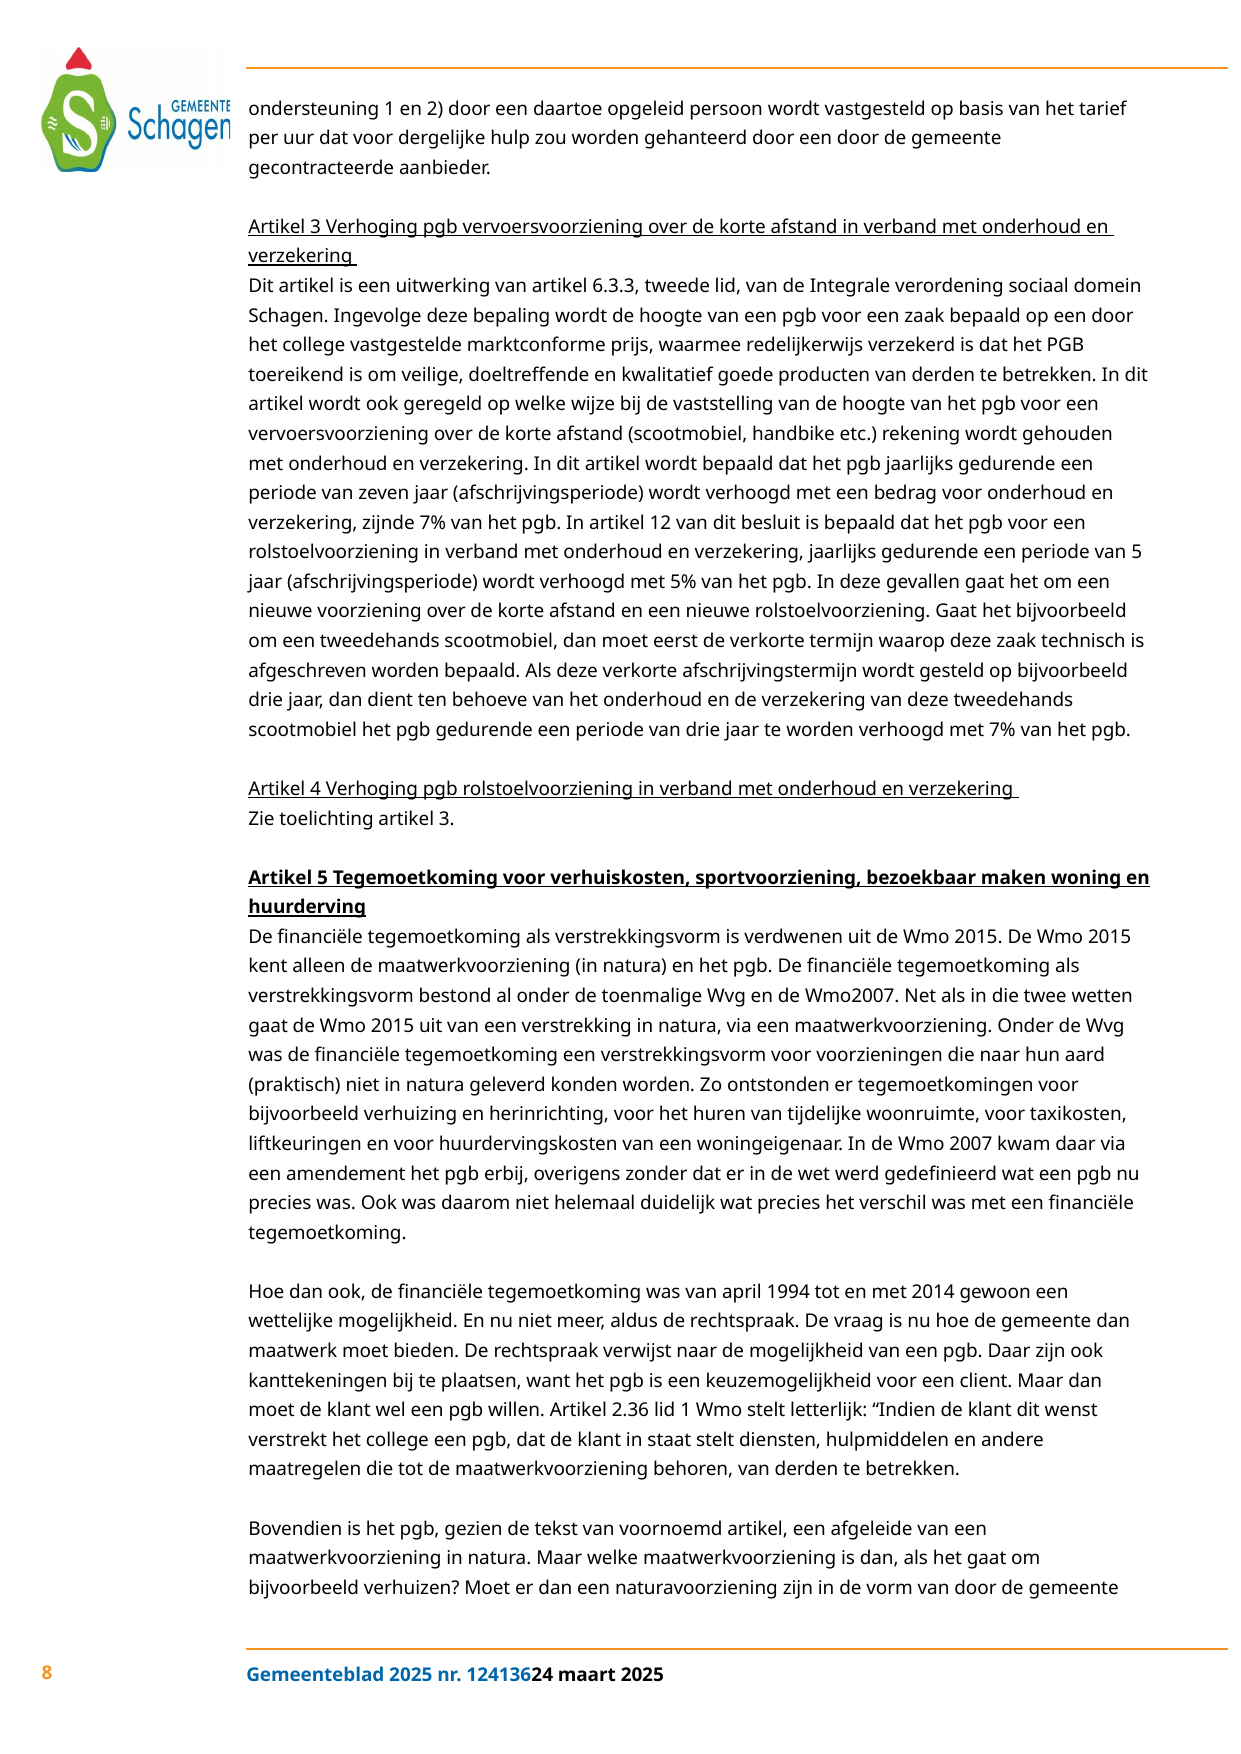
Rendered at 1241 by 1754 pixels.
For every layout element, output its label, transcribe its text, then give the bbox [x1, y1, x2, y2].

text Artikel 4 Verhoging pgb rolstoelvoorziening in verband met onderhoud en verzekering [248, 775, 1152, 801]
text Dit artikel is een uitwerking van artikel 6.3.3, tweede lid, van de Integrale verordening sociaal domein Schagen. Ingevolge deze bepaling wordt de hoogte van een pgb voor een zaak bepaald op een door het college vastgestelde marktconforme prijs, waarmee redelijkerwijs verzekerd is dat het PGB toereikend is om veilige, doeltreffende en kwalitatief goede producten van derden te betrekken. In dit artikel wordt ook geregeld op welke wijze bij de vaststelling van de hoogte van het pgb voor een vervoersvoorziening over de korte afstand (scootmobiel, handbike etc.) rekening wordt gehouden met onderhoud en verzekering. In dit artikel wordt bepaald dat het pgb jaarlijks gedurende een periode van zeven jaar (afschrijvingsperiode) wordt verhoogd met een bedrag voor onderhoud en verzekering, zijnde 7% van het pgb. In artikel 12 van dit besluit is bepaald dat het pgb voor een rolstoelvoorziening in verband met onderhoud en verzekering, jaarlijks gedurende een periode van 5 jaar (afschrijvingsperiode) wordt verhoogd met 5% van het pgb. In deze gevallen gaat het om een nieuwe voorziening over de korte afstand en een nieuwe rolstoelvoorziening. Gaat het bijvoorbeeld om een tweedehands scootmobiel, dan moet eerst de verkorte termijn waarop deze zaak technisch is afgeschreven worden bepaald. Als deze verkorte afschrijvingstermijn wordt gesteld op bijvoorbeeld drie jaar, dan dient ten behoeve van het onderhoud en de verzekering van deze tweedehands scootmobiel het pgb gedurende een periode van drie jaar te worden verhoogd met 7% van het pgb. [248, 272, 1152, 742]
text Zie toelichting artikel 3. [248, 805, 1152, 831]
text Bovendien is het pgb, gezien de tekst van voornoemd artikel, een afgeleide van een maatwerkvoorziening in natura. Maar welke maatwerkvoorziening is dan, als het gaat om bijvoorbeeld verhuizen? Moet er dan een naturavoorziening zijn in de vorm van door de gemeente [248, 1515, 1152, 1600]
text Artikel 5 Tegemoetkoming voor verhuiskosten, sportvoorziening, bezoekbaar maken woning en huurderving [248, 864, 1152, 919]
text Hoe dan ook, de financiële tegemoetkoming was van april 1994 tot en met 2014 gewoon een wettelijke mogelijkheid. En nu niet meer, aldus de rechtspraak. De vraag is nu hoe de gemeente dan maatwerk moet bieden. De rechtspraak verwijst naar de mogelijkheid van een pgb. Daar zijn ook kanttekeningen bij te plaatsen, want het pgb is een keuzemogelijkheid voor een client. Maar dan moet de klant wel een pgb willen. Artikel 2.36 lid 1 Wmo stelt letterlijk: “Indien de klant dit wenst verstrekt het college een pgb, dat de klant in staat stelt diensten, hulpmiddelen en andere maatregelen die tot de maatwerkvoorziening behoren, van derden te betrekken. [248, 1278, 1152, 1481]
text ondersteuning 1 en 2) door een daartoe opgeleid persoon wordt vastgesteld op basis van het tarief per uur dat voor dergelijke hulp zou worden gehanteerd door een door de gemeente gecontracteerde aanbieder. [248, 95, 1152, 180]
text Artikel 3 Verhoging pgb vervoersvoorziening over de korte afstand in verband met onderhoud en verzekering [248, 213, 1152, 268]
picture [41, 47, 231, 172]
text De financiële tegemoetkoming als verstrekkingsvorm is verdwenen uit de Wmo 2015. De Wmo 2015 kent alleen de maatwerkvoorziening (in natura) en het pgb. De financiële tegemoetkoming als verstrekkingsvorm bestond al onder de toenmalige Wvg en de Wmo2007. Net als in die twee wetten gaat de Wmo 2015 uit van een verstrekking in natura, via een maatwerkvoorziening. Onder de Wvg was de financiële tegemoetkoming een verstrekkingsvorm voor voorzieningen die naar hun aard (praktisch) niet in natura geleverd konden worden. Zo ontstonden er tegemoetkomingen voor bijvoorbeeld verhuizing en herinrichting, voor het huren van tijdelijke woonruimte, voor taxikosten, liftkeuringen en voor huurdervingskosten van een woningeigenaar. In de Wmo 2007 kwam daar via een amendement het pgb erbij, overigens zonder dat er in de wet werd gedefinieerd wat een pgb nu precies was. Ook was daarom niet helemaal duidelijk wat precies het verschil was met een financiële tegemoetkoming. [248, 923, 1152, 1245]
